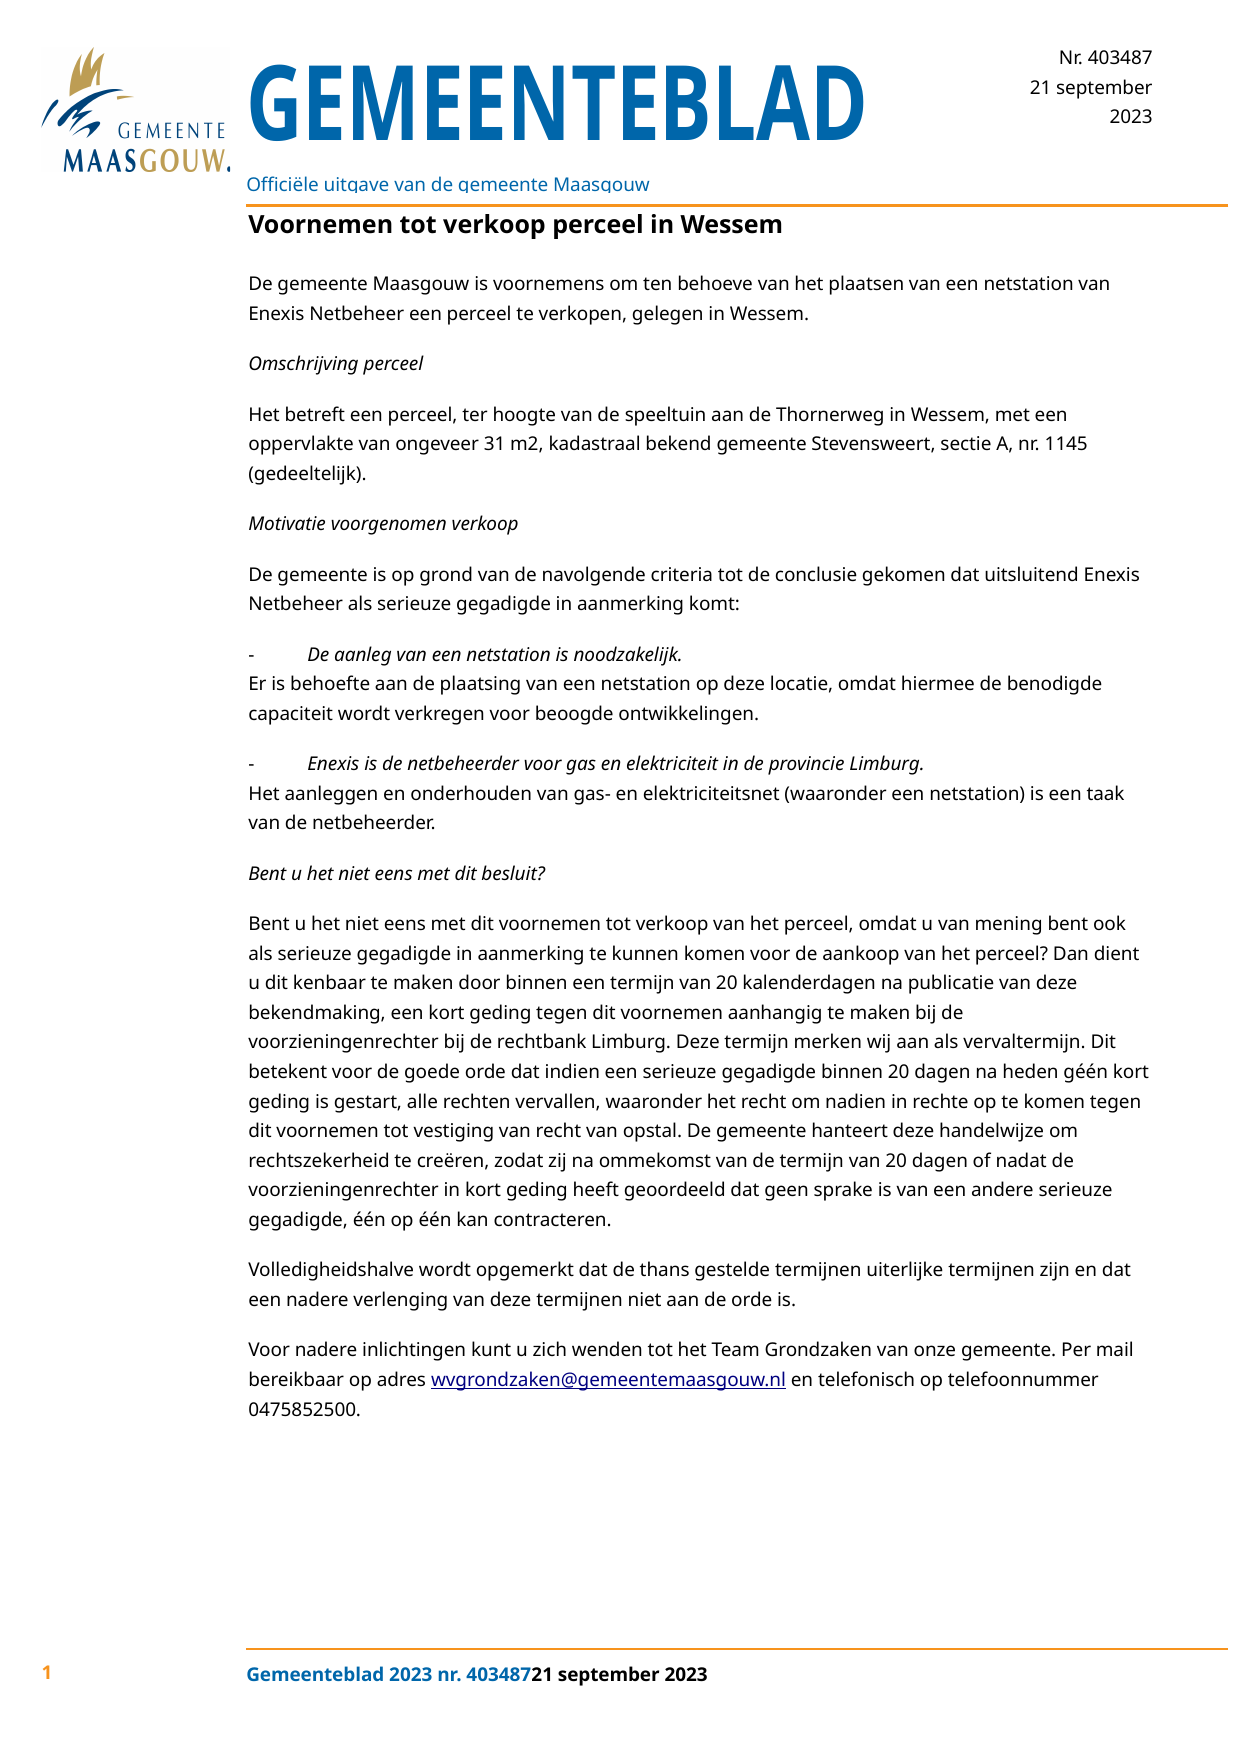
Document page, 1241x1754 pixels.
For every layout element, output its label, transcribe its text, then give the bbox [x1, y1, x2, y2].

text Omschrijving perceel [248, 350, 1152, 376]
text Het aanleggen en onderhouden van gas- en elektriciteitsnet (waaronder een netstation) is een taak van de netbeheerder. [248, 780, 1152, 835]
text De gemeente Maasgouw is voornemens om ten behoeve van het plaatsen van een netstation van Enexis Netbeheer een perceel te verkopen, gelegen in Wessem. [248, 270, 1152, 326]
text Bent u het niet eens met dit besluit? [248, 860, 1152, 886]
text Voornemen tot verkoop perceel in Wessem [248, 207, 1152, 241]
text Er is behoefte aan de plaatsing van een netstation op deze locatie, omdat hiermee de benodigde capaciteit wordt verkregen voor beoogde ontwikkelingen. [248, 670, 1152, 726]
text De gemeente is op grond van de navolgende criteria tot de conclusie gekomen dat uitsluitend Enexis Netbeheer als serieuze gegadigde in aanmerking komt: [248, 561, 1152, 616]
list Enexis is de netbeheerder voor gas en elektriciteit in de provincie Limburg. [248, 750, 1152, 776]
text Motivatie voorgenomen verkoop [248, 510, 1152, 536]
text Bent u het niet eens met dit voornemen tot verkoop van het perceel, omdat u van mening bent ook als serieuze gegadigde in aanmerking te kunnen komen voor de aankoop van het perceel? Dan dient u dit kenbaar te maken door binnen een termijn van 20 kalenderdagen na publicatie van deze bekendmaking, een kort geding tegen dit voornemen aanhangig te maken bij de voorzieningenrechter bij de rechtbank Limburg. Deze termijn merken wij aan als vervaltermijn. Dit betekent voor de goede orde dat indien een serieuze gegadigde binnen 20 dagen na heden géén kort geding is gestart, alle rechten vervallen, waaronder het recht om nadien in rechte op te komen tegen dit voornemen tot vestiging van recht van opstal. De gemeente hanteert deze handelwijze om rechtszekerheid te creëren, zodat zij na ommekomst van de termijn van 20 dagen of nadat de voorzieningenrechter in kort geding heeft geoordeeld dat geen sprake is van een andere serieuze gegadigde, één op één kan contracteren. [248, 910, 1152, 1232]
text Voor nadere inlichtingen kunt u zich wenden tot het Team Grondzaken van onze gemeente. Per mail bereikbaar op adres wvgrondzaken@gemeentemaasgouw.nl en telefonisch op telefoonnummer 0475852500. [248, 1337, 1152, 1421]
text Volledigheidshalve wordt opgemerkt dat de thans gestelde termijnen uiterlijke termijnen zijn en dat een nadere verlenging van deze termijnen niet aan de orde is. [248, 1257, 1152, 1312]
list De aanleg van een netstation is noodzakelijk. [248, 641, 1152, 666]
text Het betreft een perceel, ter hoogte van de speeltuin aan de Thornerweg in Wessem, met een oppervlakte van ongeveer 31 m2, kadastraal bekend gemeente Stevensweert, sectie A, nr. 1145 (gedeeltelijk). [248, 401, 1152, 486]
picture [41, 47, 231, 172]
